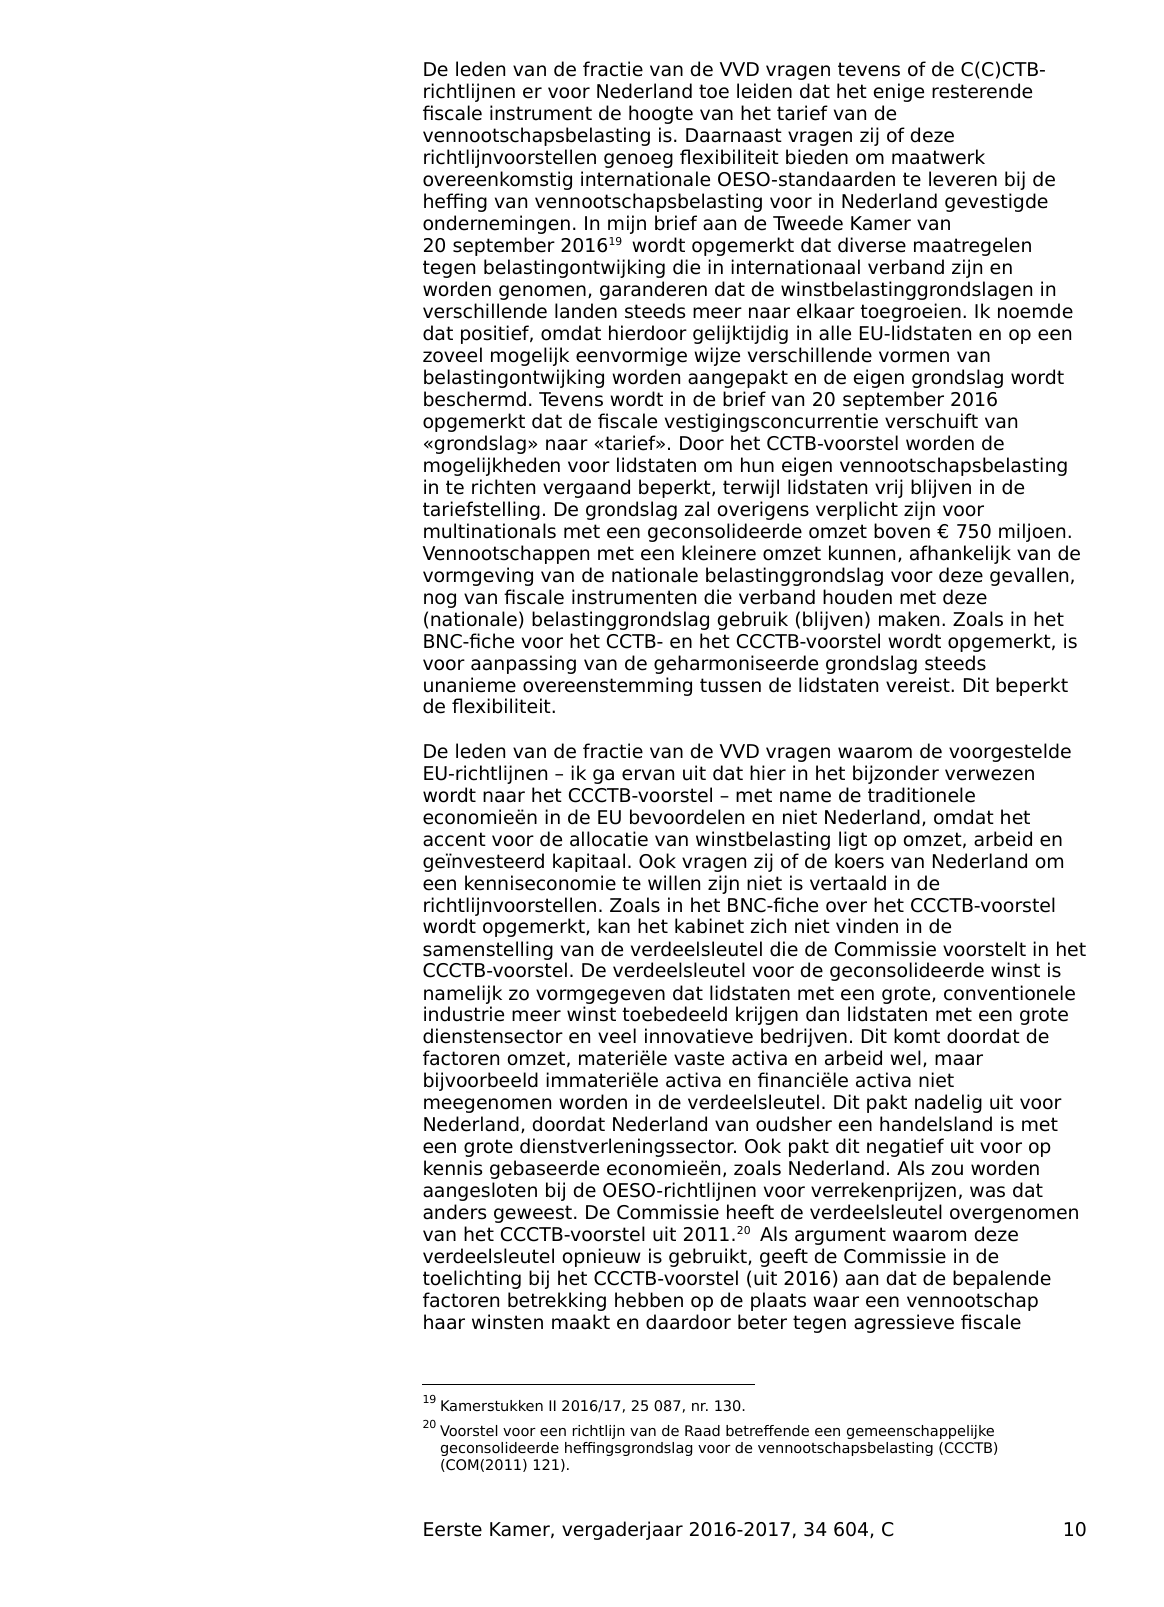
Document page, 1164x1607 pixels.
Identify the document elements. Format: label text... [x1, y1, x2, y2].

text De leden van de fractie van de VVD vragen tevens of de C(C)CTB-richtlijnen er voor Nederland toe leiden dat het enige resterende fiscale instrument de hoogte van het tarief van de vennootschapsbelasting is. Daarnaast vragen zij of deze richtlijnvoorstellen genoeg flexibiliteit bieden om maatwerk overeenkomstig internationale OESO-standaarden te leveren bij de heffing van vennootschapsbelasting voor in Nederland gevestigde ondernemingen. In mijn brief aan de Tweede Kamer van 20 september 2016 wordt opgemerkt dat diverse maatregelen tegen belastingontwijking die in internationaal verband zijn en worden genomen, garanderen dat de winstbelastinggrondslagen in verschillende landen steeds meer naar elkaar toegroeien. Ik noemde dat positief, omdat hierdoor gelijktijdig in alle EU-lidstaten en op een zoveel mogelijk eenvormige wijze verschillende vormen van belastingontwijking worden aangepakt en de eigen grondslag wordt beschermd. Tevens wordt in de brief van 20 september 2016 opgemerkt dat de fiscale vestigingsconcurrentie verschuift van «grondslag» naar «tarief». Door het CCTB-voorstel worden de mogelijkheden voor lidstaten om hun eigen vennootschapsbelasting in te richten vergaand beperkt, terwijl lidstaten vrij blijven in de tariefstelling. De grondslag zal overigens verplicht zijn voor multinationals met een geconsolideerde omzet boven € 750 miljoen. Vennootschappen met een kleinere omzet kunnen, afhankelijk van de vormgeving van de nationale belastinggrondslag voor deze gevallen, nog van fiscale instrumenten die verband houden met deze (nationale) belastinggrondslag gebruik (blijven) maken. Zoals in het BNC-fiche voor het CCTB- en het CCCTB-voorstel wordt opgemerkt, is voor aanpassing van de geharmoniseerde grondslag steeds unanieme overeenstemming tussen de lidstaten vereist. Dit beperkt de flexibiliteit. [422, 59, 1087, 718]
text De leden van de fractie van de VVD vragen waarom de voorgestelde EU-richtlijnen – ik ga ervan uit dat hier in het bijzonder verwezen wordt naar het CCCTB-voorstel – met name de traditionele economieën in de EU bevoordelen en niet Nederland, omdat het accent voor de allocatie van winstbelasting ligt op omzet, arbeid en geïnvesteerd kapitaal. Ook vragen zij of de koers van Nederland om een kenniseconomie te willen zijn niet is vertaald in de richtlijnvoorstellen. Zoals in het BNC-fiche over het CCCTB-voorstel wordt opgemerkt, kan het kabinet zich niet vinden in de samenstelling van de verdeelsleutel die de Commissie voorstelt in het CCCTB-voorstel. De verdeelsleutel voor de geconsolideerde winst is namelijk zo vormgegeven dat lidstaten met een grote, conventionele industrie meer winst toebedeeld krijgen dan lidstaten met een grote dienstensector en veel innovatieve bedrijven. Dit komt doordat de factoren omzet, materiële vaste activa en arbeid wel, maar bijvoorbeeld immateriële activa en financiële activa niet meegenomen worden in de verdeelsleutel. Dit pakt nadelig uit voor Nederland, doordat Nederland van oudsher een handelsland is met een grote dienstverleningssector. Ook pakt dit negatief uit voor op kennis gebaseerde economieën, zoals Nederland. Als zou worden aangesloten bij de OESO-richtlijnen voor verrekenprijzen, was dat anders geweest. De Commissie heeft de verdeelsleutel overgenomen van het CCCTB-voorstel uit 2011. Als argument waarom deze verdeelsleutel opnieuw is gebruikt, geeft de Commissie in de toelichting bij het CCCTB-voorstel (uit 2016) aan dat de bepalende factoren betrekking hebben op de plaats waar een vennootschap haar winsten maakt en daardoor beter tegen agressieve fiscale [422, 741, 1087, 1334]
text Voorstel voor een richtlijn van de Raad betreffende een gemeenschappelijke geconsolideerde heffingsgrondslag voor de vennootschapsbelasting (CCCTB) (COM(2011) 121). [422, 1418, 1087, 1474]
text Kamerstukken II 2016/17, 25 087, nr. 130. [422, 1393, 1087, 1416]
